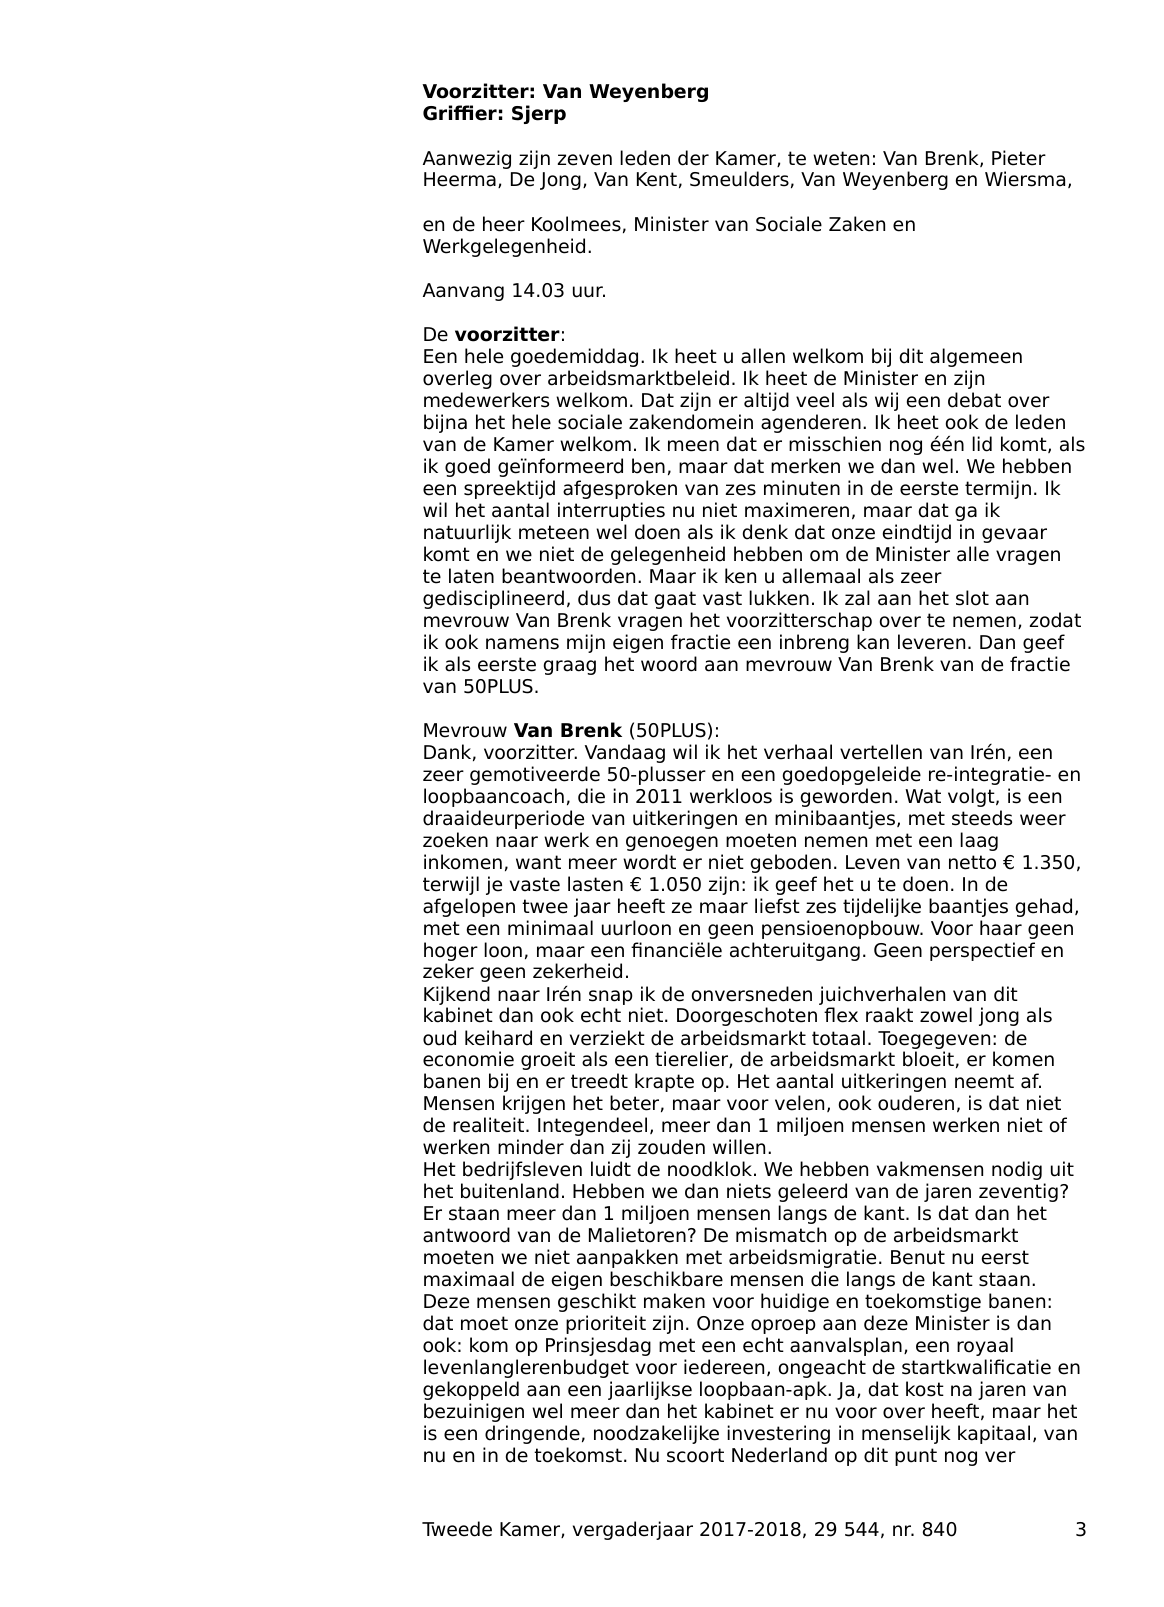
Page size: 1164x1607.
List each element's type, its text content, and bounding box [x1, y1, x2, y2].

text en de heer Koolmees, Minister van Sociale Zaken en Werkgelegenheid. [422, 213, 1087, 257]
text Aanvang 14.03 uur. [422, 280, 1087, 302]
text Aanwezig zijn zeven leden der Kamer, te weten: Van Brenk, Pieter Heerma, De Jong, Van Kent, Smeulders, Van Weyenberg en Wiersma, [422, 147, 1087, 191]
text Dank, voorzitter. Vandaag wil ik het verhaal vertellen van Irén, een zeer gemotiveerde 50-plusser en een goedopgeleide re-integratie- en loopbaancoach, die in 2011 werkloos is geworden. Wat volgt, is een draaideurperiode van uitkeringen en minibaantjes, met steeds weer zoeken naar werk en genoegen moeten nemen met een laag inkomen, want meer wordt er niet geboden. Leven van netto € 1.350, terwijl je vaste lasten € 1.050 zijn: ik geef het u te doen. In de afgelopen twee jaar heeft ze maar liefst zes tijdelijke baantjes gehad, met een minimaal uurloon en geen pensioenopbouw. Voor haar geen hoger loon, maar een financiële achteruitgang. Geen perspectief en zeker geen zekerheid. [422, 742, 1087, 983]
text Griffier: Sjerp [422, 103, 1087, 125]
text Het bedrijfsleven luidt de noodklok. We hebben vakmensen nodig uit het buitenland. Hebben we dan niets geleerd van de jaren zeventig? Er staan meer dan 1 miljoen mensen langs de kant. Is dat dan het antwoord van de Malietoren? De mismatch op de arbeidsmarkt moeten we niet aanpakken met arbeidsmigratie. Benut nu eerst maximaal de eigen beschikbare mensen die langs de kant staan. Deze mensen geschikt maken voor huidige en toekomstige banen: dat moet onze prioriteit zijn. Onze oproep aan deze Minister is dan ook: kom op Prinsjesdag met een echt aanvalsplan, een royaal levenlanglerenbudget voor iedereen, ongeacht de startkwalificatie en gekoppeld aan een jaarlijkse loopbaan-apk. Ja, dat kost na jaren van bezuinigen wel meer dan het kabinet er nu voor over heeft, maar het is een dringende, noodzakelijke investering in menselijk kapitaal, van nu en in de toekomst. Nu scoort Nederland op dit punt nog ver [422, 1159, 1087, 1467]
text Mevrouw Van Brenk (50PLUS): [422, 720, 1087, 742]
text Voorzitter: Van Weyenberg [422, 81, 1087, 103]
text Een hele goedemiddag. Ik heet u allen welkom bij dit algemeen overleg over arbeidsmarktbeleid. Ik heet de Minister en zijn medewerkers welkom. Dat zijn er altijd veel als wij een debat over bijna het hele sociale zakendomein agenderen. Ik heet ook de leden van de Kamer welkom. Ik meen dat er misschien nog één lid komt, als ik goed geïnformeerd ben, maar dat merken we dan wel. We hebben een spreektijd afgesproken van zes minuten in de eerste termijn. Ik wil het aantal interrupties nu niet maximeren, maar dat ga ik natuurlijk meteen wel doen als ik denk dat onze eindtijd in gevaar komt en we niet de gelegenheid hebben om de Minister alle vragen te laten beantwoorden. Maar ik ken u allemaal als zeer gedisciplineerd, dus dat gaat vast lukken. Ik zal aan het slot aan mevrouw Van Brenk vragen het voorzitterschap over te nemen, zodat ik ook namens mijn eigen fractie een inbreng kan leveren. Dan geef ik als eerste graag het woord aan mevrouw Van Brenk van de fractie van 50PLUS. [422, 346, 1087, 697]
text De voorzitter: [422, 324, 1087, 346]
text Kijkend naar Irén snap ik de onversneden juichverhalen van dit kabinet dan ook echt niet. Doorgeschoten flex raakt zowel jong als oud keihard en verziekt de arbeidsmarkt totaal. Toegegeven: de economie groeit als een tierelier, de arbeidsmarkt bloeit, er komen banen bij en er treedt krapte op. Het aantal uitkeringen neemt af. Mensen krijgen het beter, maar voor velen, ook ouderen, is dat niet de realiteit. Integendeel, meer dan 1 miljoen mensen werken niet of werken minder dan zij zouden willen. [422, 983, 1087, 1159]
